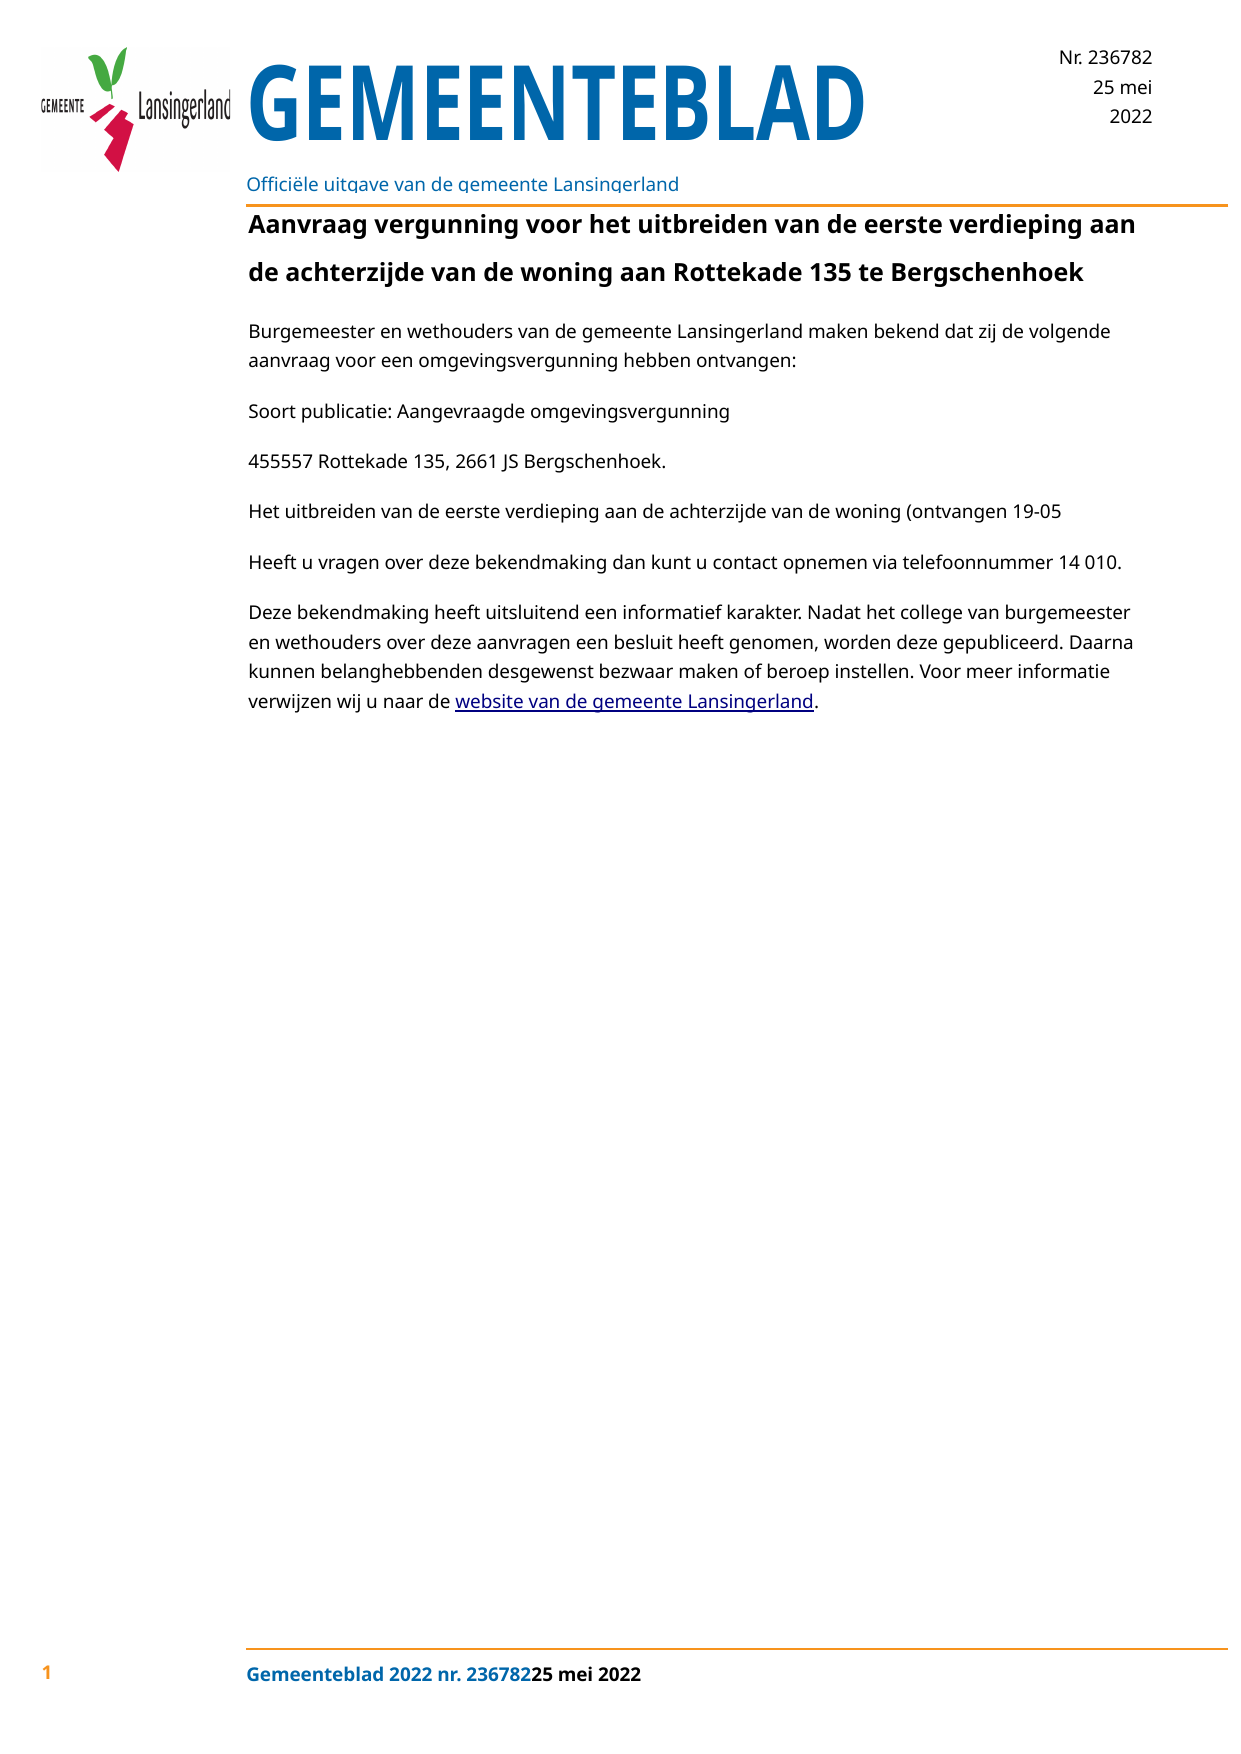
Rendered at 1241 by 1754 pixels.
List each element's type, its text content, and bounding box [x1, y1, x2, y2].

text Het uitbreiden van de eerste verdieping aan de achterzijde van de woning (ontvangen 19-05 [248, 499, 1152, 524]
text Burgemeester en wethouders van de gemeente Lansingerland maken bekend dat zij de volgende aanvraag voor een omgevingsvergunning hebben ontvangen: [248, 318, 1152, 373]
picture [41, 47, 231, 172]
text Soort publicatie: Aangevraagde omgevingsvergunning [248, 398, 1152, 424]
text Deze bekendmaking heeft uitsluitend een informatief karakter. Nadat het college van burgemeester en wethouders over deze aanvragen een besluit heeft genomen, worden deze gepubliceerd. Daarna kunnen belanghebbenden desgewenst bezwaar maken of beroep instellen. Voor meer informatie verwijzen wij u naar de website van de gemeente Lansingerland. [248, 599, 1152, 714]
text 455557 Rottekade 135, 2661 JS Bergschenhoek. [248, 448, 1152, 474]
text Aanvraag vergunning voor het uitbreiden van de eerste verdieping aan de achterzijde van de woning aan Rottekade 135 te Bergschenhoek [248, 207, 1152, 288]
text Heeft u vragen over deze bekendmaking dan kunt u contact opnemen via telefoonnummer 14 010. [248, 549, 1152, 575]
